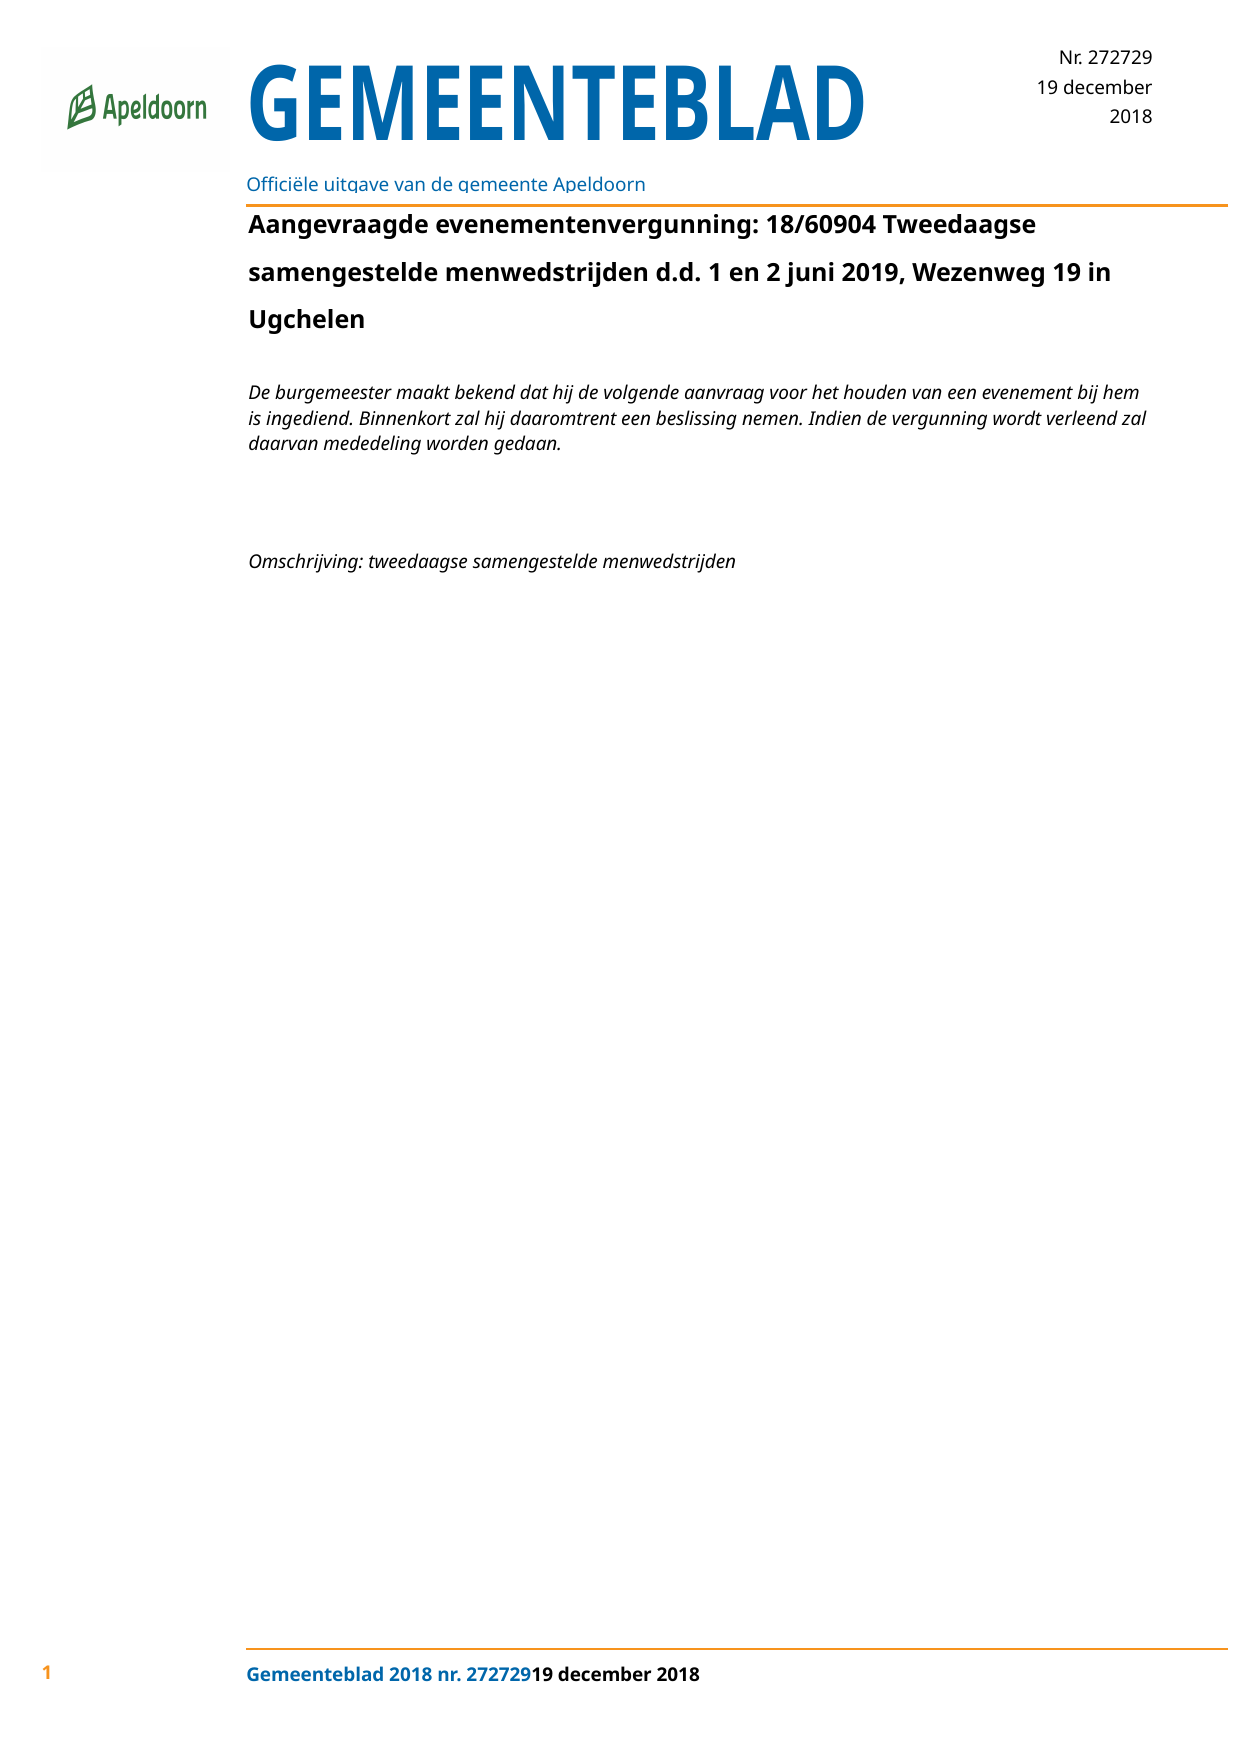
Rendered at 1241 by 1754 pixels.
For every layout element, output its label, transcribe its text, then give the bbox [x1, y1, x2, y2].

text Aangevraagde evenementenvergunning: 18/60904 Tweedaagse samengestelde menwedstrijden d.d. 1 en 2 juni 2019, Wezenweg 19 in Ugchelen [248, 207, 1152, 336]
text Omschrijving: tweedaagse samengestelde menwedstrijden [248, 548, 1152, 574]
picture [41, 47, 231, 172]
text De burgemeester maakt bekend dat hij de volgende aanvraag voor het houden van een evenement bij hem is ingediend. Binnenkort zal hij daaromtrent een beslissing nemen. Indien de vergunning wordt verleend zal daarvan mededeling worden gedaan. [248, 379, 1152, 456]
